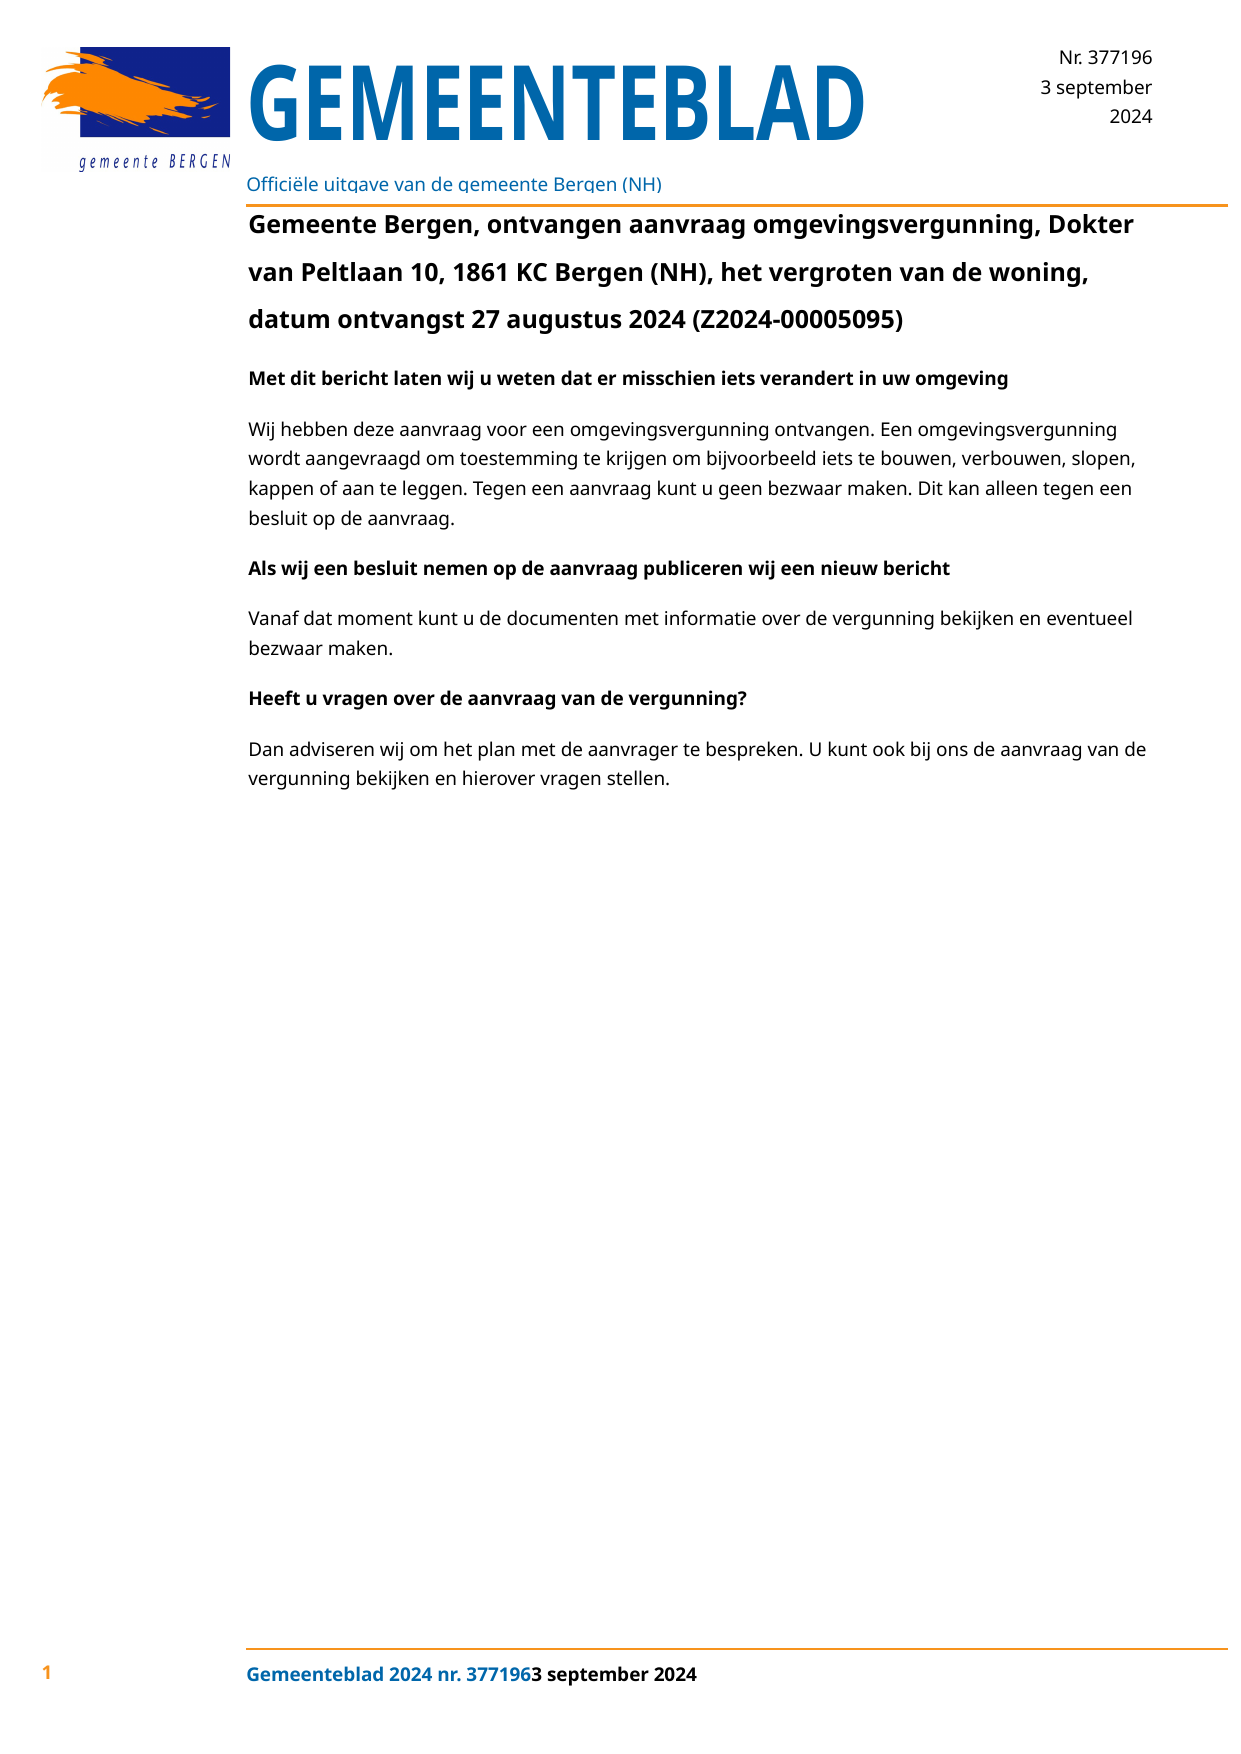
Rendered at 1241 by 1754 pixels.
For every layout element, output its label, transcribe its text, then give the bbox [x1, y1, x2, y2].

text Vanaf dat moment kunt u de documenten met informatie over de vergunning bekijken en eventueel bezwaar maken. [248, 606, 1152, 661]
text Heeft u vragen over de aanvraag van de vergunning? [248, 686, 1152, 711]
text Als wij een besluit nemen op de aanvraag publiceren wij een nieuw bericht [248, 555, 1152, 581]
text Met dit bericht laten wij u weten dat er misschien iets verandert in uw omgeving [248, 366, 1152, 391]
picture [41, 47, 231, 172]
text Wij hebben deze aanvraag voor een omgevingsvergunning ontvangen. Een omgevingsvergunning wordt aangevraagd om toestemming te krijgen om bijvoorbeeld iets te bouwen, verbouwen, slopen, kappen of aan te leggen. Tegen een aanvraag kunt u geen bezwaar maken. Dit kan alleen tegen een besluit op de aanvraag. [248, 416, 1152, 530]
text Gemeente Bergen, ontvangen aanvraag omgevingsvergunning, Dokter van Peltlaan 10, 1861 KC Bergen (NH), het vergroten van de woning, datum ontvangst 27 augustus 2024 (Z2024-00005095) [248, 207, 1152, 336]
text Dan adviseren wij om het plan met de aanvrager te bespreken. U kunt ook bij ons de aanvraag van de vergunning bekijken en hierover vragen stellen. [248, 736, 1152, 791]
